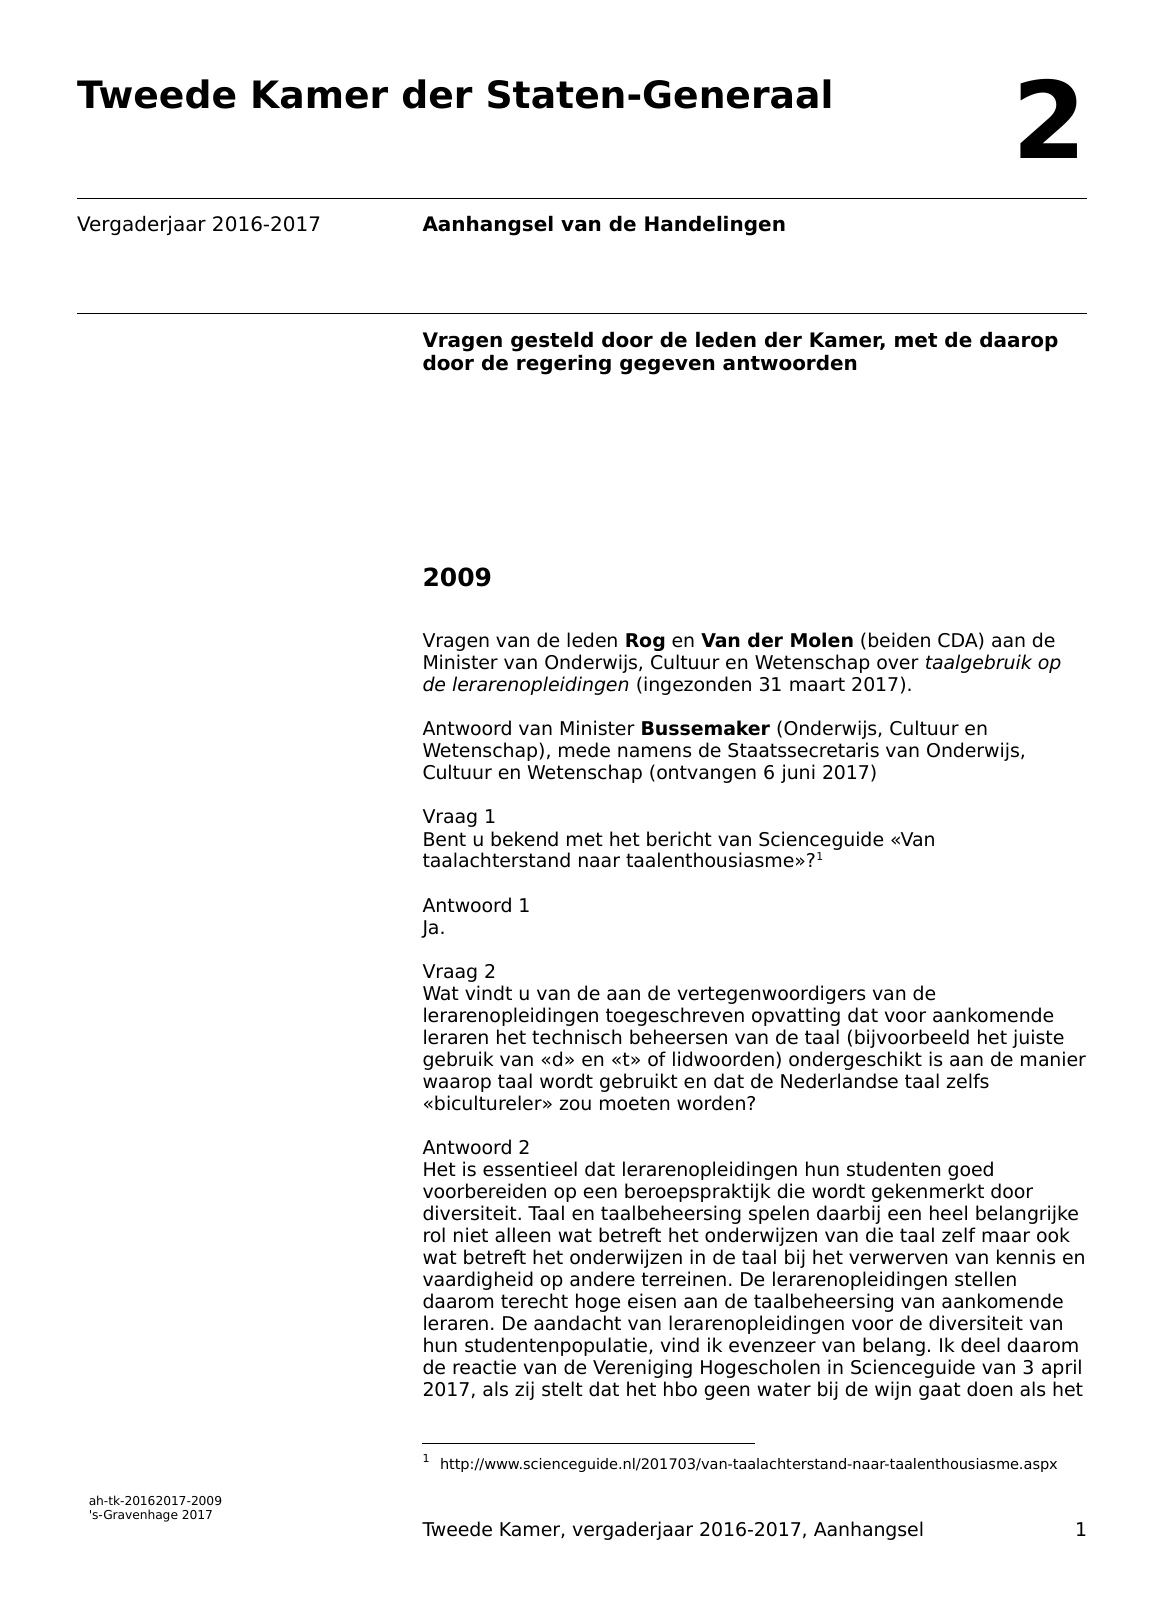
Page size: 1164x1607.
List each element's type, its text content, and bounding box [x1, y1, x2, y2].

text Vragen van de leden Rog en Van der Molen (beiden CDA) aan de Minister van Onderwijs, Cultuur en Wetenschap over taalgebruik op de lerarenopleidingen (ingezonden 31 maart 2017). [422, 630, 1087, 696]
text http://www.scienceguide.nl/201703/van-taalachterstand-naar-taalenthousiasme.aspx [422, 1452, 1087, 1474]
text Ja. [422, 917, 1087, 938]
text Vraag 1 [422, 806, 1087, 828]
text Het is essentieel dat lerarenopleidingen hun studenten goed voorbereiden op een beroepspraktijk die wordt gekenmerkt door diversiteit. Taal en taalbeheersing spelen daarbij een heel belangrijke rol niet alleen wat betreft het onderwijzen van die taal zelf maar ook wat betreft het onderwijzen in de taal bij het verwerven van kennis en vaardigheid op andere terreinen. De lerarenopleidingen stellen daarom terecht hoge eisen aan de taalbeheersing van aankomende leraren. De aandacht van lerarenopleidingen voor de diversiteit van hun studentenpopulatie, vind ik evenzeer van belang. Ik deel daarom de reactie van de Vereniging Hogescholen in Scienceguide van 3 april 2017, als zij stelt dat het hbo geen water bij de wijn gaat doen als het [422, 1159, 1087, 1401]
text Bent u bekend met het bericht van Scienceguide «Van taalachterstand naar taalenthousiasme»? [422, 828, 1087, 872]
text Vraag 2 [422, 961, 1087, 983]
table_cell Vragen gesteld door de leden der Kamer, met de daarop door de regering gegeven antwoorden [422, 314, 1087, 375]
table_header Tweede Kamer der Staten-Generaal [77, 59, 886, 198]
text Antwoord van Minister Bussemaker (Onderwijs, Cultuur en Wetenschap), mede namens de Staatssecretaris van Onderwijs, Cultuur en Wetenschap (ontvangen 6 juni 2017) [422, 718, 1087, 784]
text Antwoord 2 [422, 1137, 1087, 1159]
table_cell Vergaderjaar 2016-2017 [77, 199, 422, 313]
table_cell Aanhangsel van de Handelingen [422, 199, 1087, 313]
text Antwoord 1 [422, 894, 1087, 917]
text ah-tk-20162017-2009 [88, 1494, 323, 1508]
text 2009 [422, 563, 1087, 592]
text 's-Gravenhage 2017 [88, 1508, 323, 1522]
table_header 2 [886, 59, 1087, 198]
table_cell [77, 314, 422, 375]
text Wat vindt u van de aan de vertegenwoordigers van de lerarenopleidingen toegeschreven opvatting dat voor aankomende leraren het technisch beheersen van de taal (bijvoorbeeld het juiste gebruik van «d» en «t» of lidwoorden) ondergeschikt is aan de manier waarop taal wordt gebruikt en dat de Nederlandse taal zelfs «bicultureler» zou moeten worden? [422, 983, 1087, 1114]
